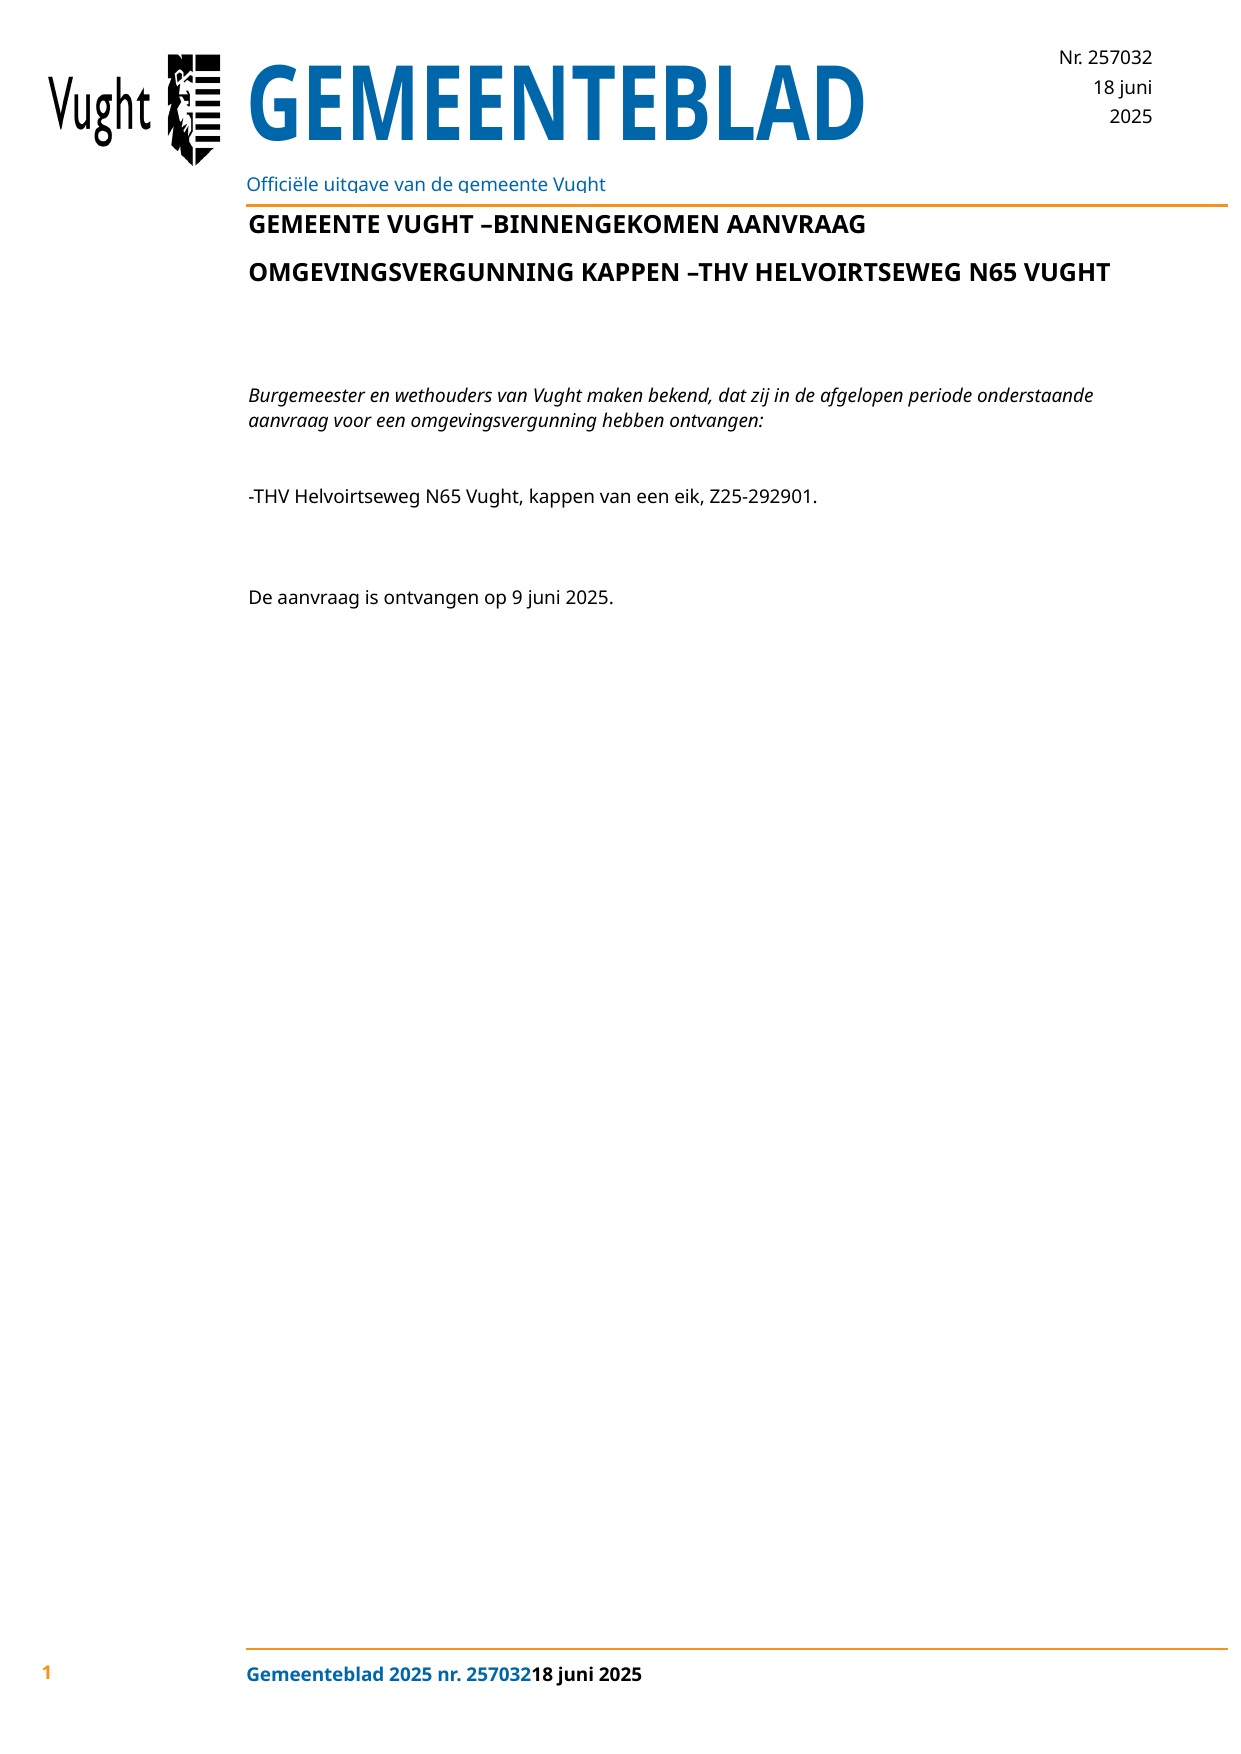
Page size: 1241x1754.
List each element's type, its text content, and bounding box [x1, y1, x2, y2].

text Burgemeester en wethouders van Vught maken bekend, dat zij in de afgelopen periode onderstaande aanvraag voor een omgevingsvergunning hebben ontvangen: [248, 382, 1152, 433]
picture [41, 47, 231, 172]
text GEMEENTE VUGHT –BINNENGEKOMEN AANVRAAG OMGEVINGSVERGUNNING KAPPEN –THV HELVOIRTSEWEG N65 VUGHT [248, 207, 1152, 288]
text De aanvraag is ontvangen op 9 juni 2025. [248, 584, 1152, 610]
text -THV Helvoirtseweg N65 Vught, kappen van een eik, Z25-292901. [248, 484, 1152, 509]
